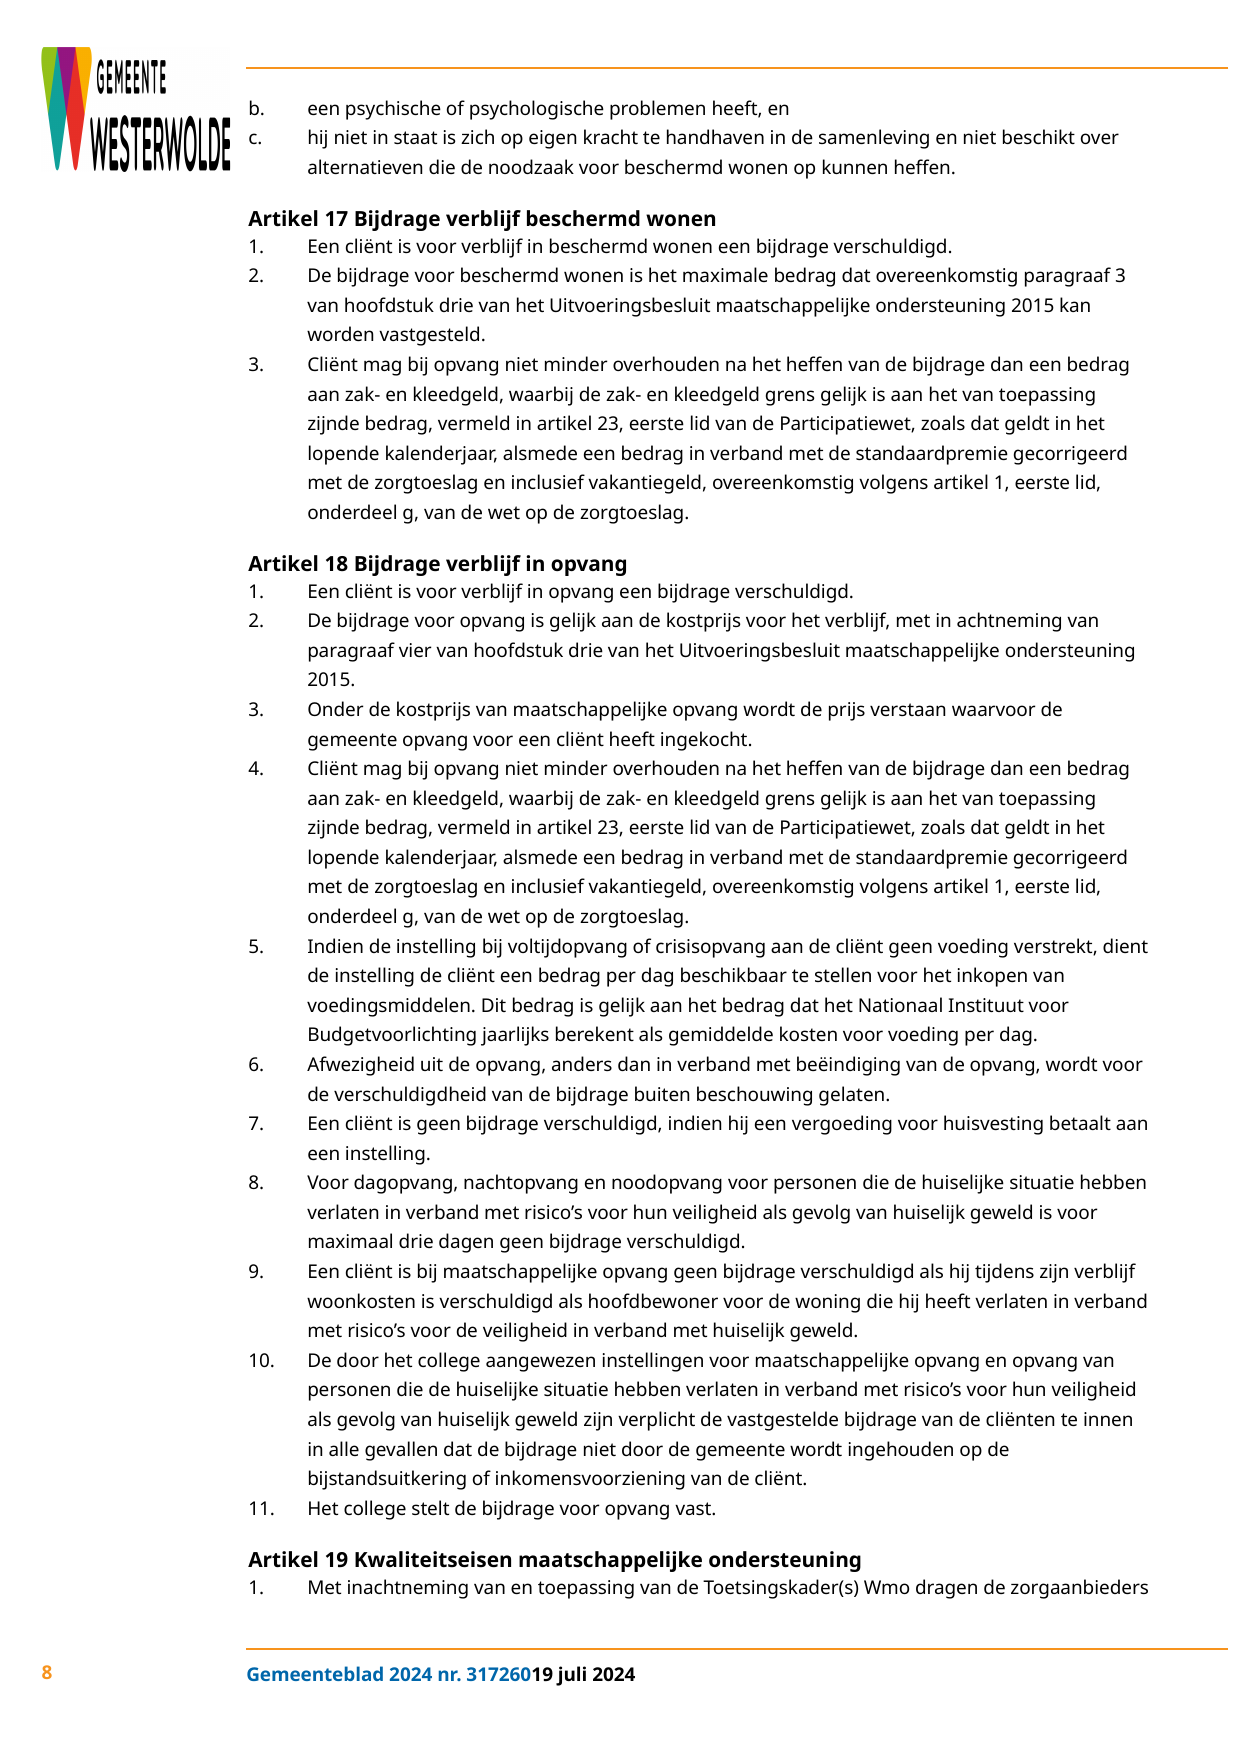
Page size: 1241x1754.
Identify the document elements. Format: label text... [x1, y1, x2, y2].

list De door het college aangewezen instellingen voor maatschappelijke opvang en opvang van personen die de huiselijke situatie hebben verlaten in verband met risico’s voor hun veiligheid als gevolg van huiselijk geweld zijn verplicht de vastgestelde bijdrage van de cliënten te innen in alle gevallen dat de bijdrage niet door de gemeente wordt ingehouden op de bijstandsuitkering of inkomensvoorziening van de cliënt. [248, 1347, 1152, 1491]
text Artikel 19 Kwaliteitseisen maatschappelijke ondersteuning [248, 1545, 1152, 1574]
list Voor dagopvang, nachtopvang en noodopvang voor personen die de huiselijke situatie hebben verlaten in verband met risico’s voor hun veiligheid als gevolg van huiselijk geweld is voor maximaal drie dagen geen bijdrage verschuldigd. [248, 1169, 1152, 1254]
list Een cliënt is voor verblijf in opvang een bijdrage verschuldigd. [248, 578, 1152, 604]
list Een cliënt is geen bijdrage verschuldigd, indien hij een vergoeding voor huisvesting betaalt aan een instelling. [248, 1110, 1152, 1166]
list Een cliënt is voor verblijf in beschermd wonen een bijdrage verschuldigd. [248, 233, 1152, 258]
list De bijdrage voor beschermd wonen is het maximale bedrag dat overeenkomstig paragraaf 3 van hoofdstuk drie van het Uitvoeringsbesluit maatschappelijke ondersteuning 2015 kan worden vastgesteld. [248, 262, 1152, 347]
list Cliënt mag bij opvang niet minder overhouden na het heffen van de bijdrage dan een bedrag aan zak- en kleedgeld, waarbij de zak- en kleedgeld grens gelijk is aan het van toepassing zijnde bedrag, vermeld in artikel 23, eerste lid van de Participatiewet, zoals dat geldt in het lopende kalenderjaar, alsmede een bedrag in verband met de standaardpremie gecorrigeerd met de zorgtoeslag en inclusief vakantiegeld, overeenkomstig volgens artikel 1, eerste lid, onderdeel g, van de wet op de zorgtoeslag. [248, 755, 1152, 929]
list een psychische of psychologische problemen heeft, en [248, 95, 1152, 121]
list Een cliënt is bij maatschappelijke opvang geen bijdrage verschuldigd als hij tijdens zijn verblijf woonkosten is verschuldigd als hoofdbewoner voor de woning die hij heeft verlaten in verband met risico’s voor de veiligheid in verband met huiselijk geweld. [248, 1258, 1152, 1343]
text Artikel 18 Bijdrage verblijf in opvang [248, 549, 1152, 578]
list hij niet in staat is zich op eigen kracht te handhaven in de samenleving en niet beschikt over alternatieven die de noodzaak voor beschermd wonen op kunnen heffen. [248, 124, 1152, 180]
list Met inachtneming van en toepassing van de Toetsingskader(s) Wmo dragen de zorgaanbieders [248, 1574, 1152, 1599]
list Het college stelt de bijdrage voor opvang vast. [248, 1495, 1152, 1521]
list Indien de instelling bij voltijdopvang of crisisopvang aan de cliënt geen voeding verstrekt, dient de instelling de cliënt een bedrag per dag beschikbaar te stellen voor het inkopen van voedingsmiddelen. Dit bedrag is gelijk aan het bedrag dat het Nationaal Instituut voor Budgetvoorlichting jaarlijks berekent als gemiddelde kosten voor voeding per dag. [248, 933, 1152, 1047]
list Cliënt mag bij opvang niet minder overhouden na het heffen van de bijdrage dan een bedrag aan zak- en kleedgeld, waarbij de zak- en kleedgeld grens gelijk is aan het van toepassing zijnde bedrag, vermeld in artikel 23, eerste lid van de Participatiewet, zoals dat geldt in het lopende kalenderjaar, alsmede een bedrag in verband met de standaardpremie gecorrigeerd met de zorgtoeslag en inclusief vakantiegeld, overeenkomstig volgens artikel 1, eerste lid, onderdeel g, van de wet op de zorgtoeslag. [248, 351, 1152, 525]
list De bijdrage voor opvang is gelijk aan de kostprijs voor het verblijf, met in achtneming van paragraaf vier van hoofdstuk drie van het Uitvoeringsbesluit maatschappelijke ondersteuning 2015. [248, 607, 1152, 692]
picture [41, 47, 231, 172]
list Onder de kostprijs van maatschappelijke opvang wordt de prijs verstaan waarvoor de gemeente opvang voor een cliënt heeft ingekocht. [248, 696, 1152, 752]
list Afwezigheid uit de opvang, anders dan in verband met beëindiging van de opvang, wordt voor de verschuldigdheid van de bijdrage buiten beschouwing gelaten. [248, 1051, 1152, 1107]
text Artikel 17 Bijdrage verblijf beschermd wonen [248, 204, 1152, 233]
